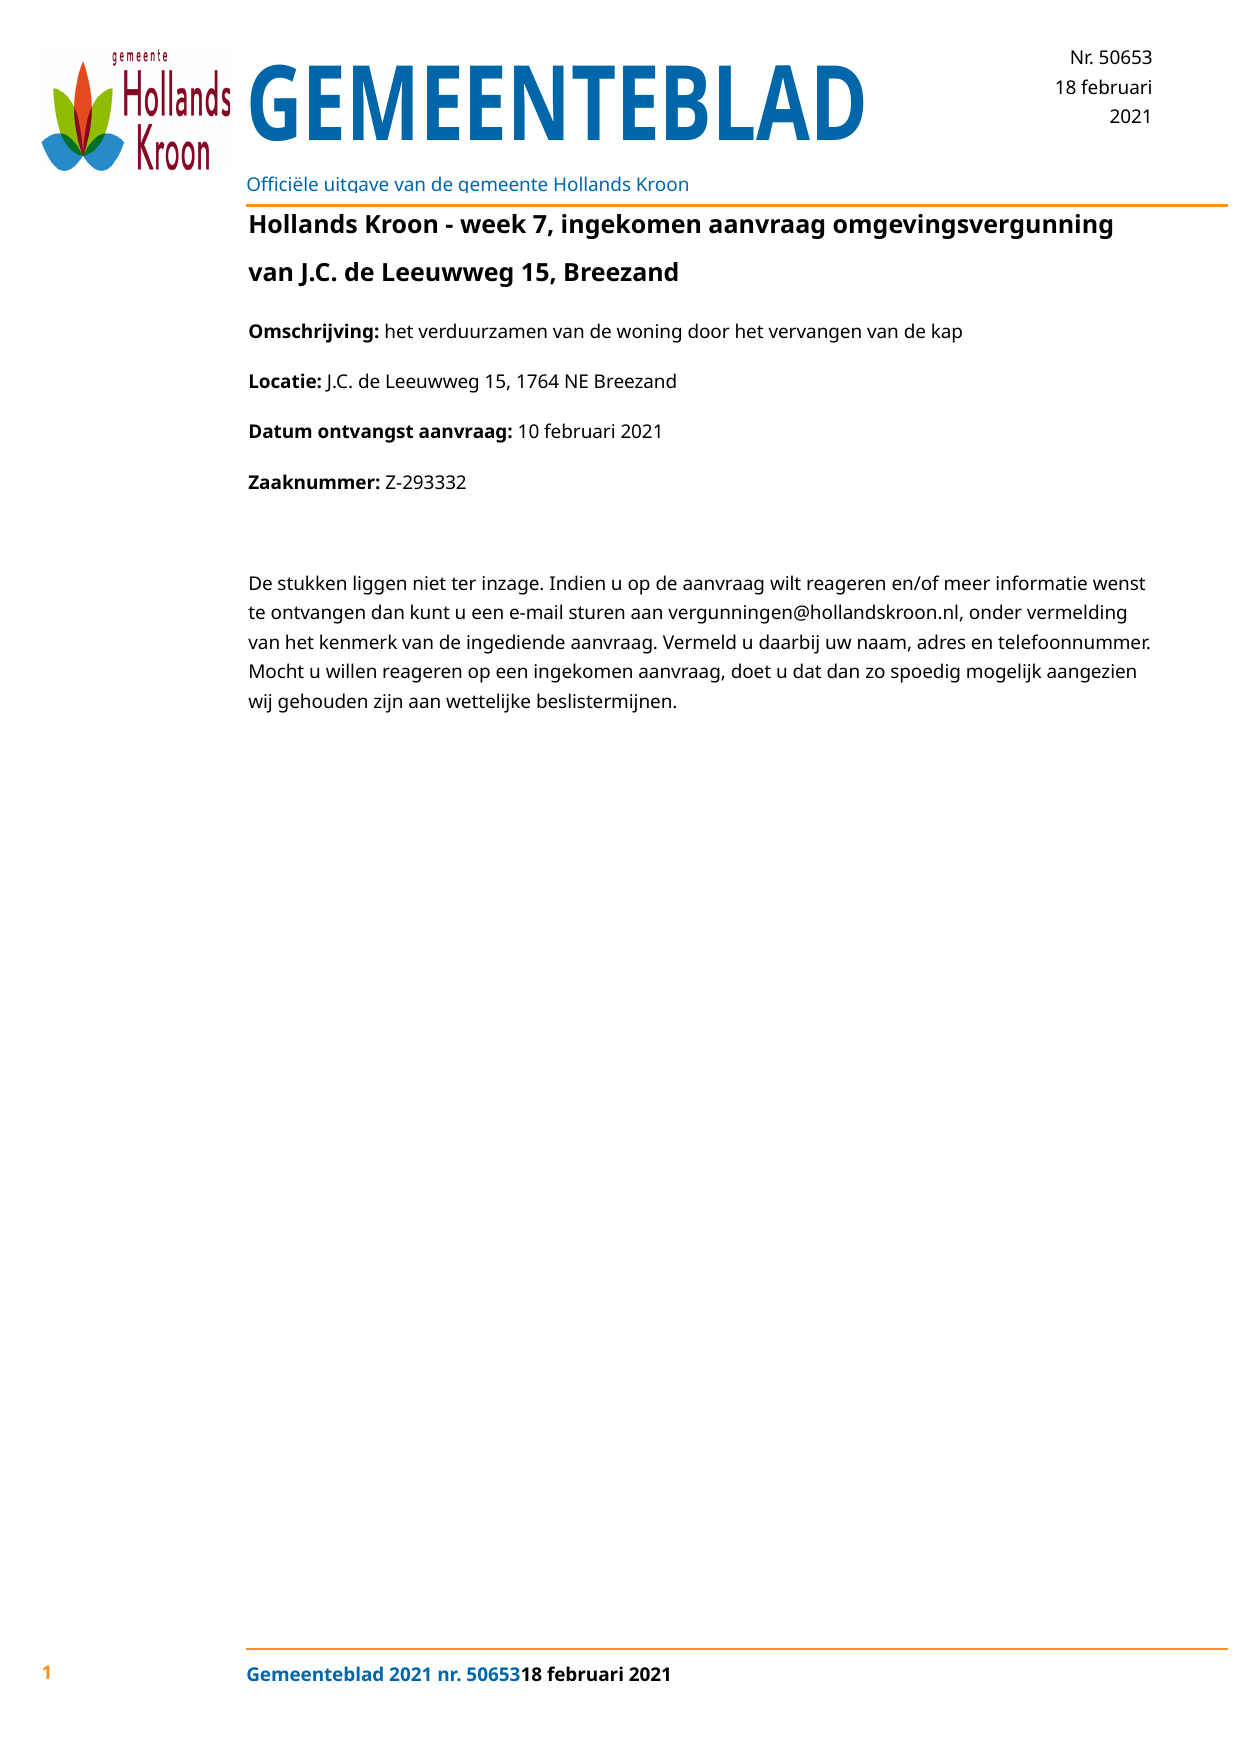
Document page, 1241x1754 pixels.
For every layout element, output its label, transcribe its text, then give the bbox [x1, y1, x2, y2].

text Hollands Kroon - week 7, ingekomen aanvraag omgevingsvergunning van J.C. de Leeuwweg 15, Breezand [248, 207, 1152, 288]
text Omschrijving: het verduurzamen van de woning door het vervangen van de kap [248, 318, 1152, 344]
text Zaaknummer: Z-293332 [248, 469, 1152, 495]
text Locatie: J.C. de Leeuwweg 15, 1764 NE Breezand [248, 368, 1152, 394]
text Datum ontvangst aanvraag: 10 februari 2021 [248, 419, 1152, 444]
picture [41, 47, 231, 172]
text De stukken liggen niet ter inzage. Indien u op de aanvraag wilt reageren en/of meer informatie wenst te ontvangen dan kunt u een e-mail sturen aan vergunningen@hollandskroon.nl, onder vermelding van het kenmerk van de ingediende aanvraag. Vermeld u daarbij uw naam, adres en telefoonnummer. Mocht u willen reageren op een ingekomen aanvraag, doet u dat dan zo spoedig mogelijk aangezien wij gehouden zijn aan wettelijke beslistermijnen. [248, 570, 1152, 714]
